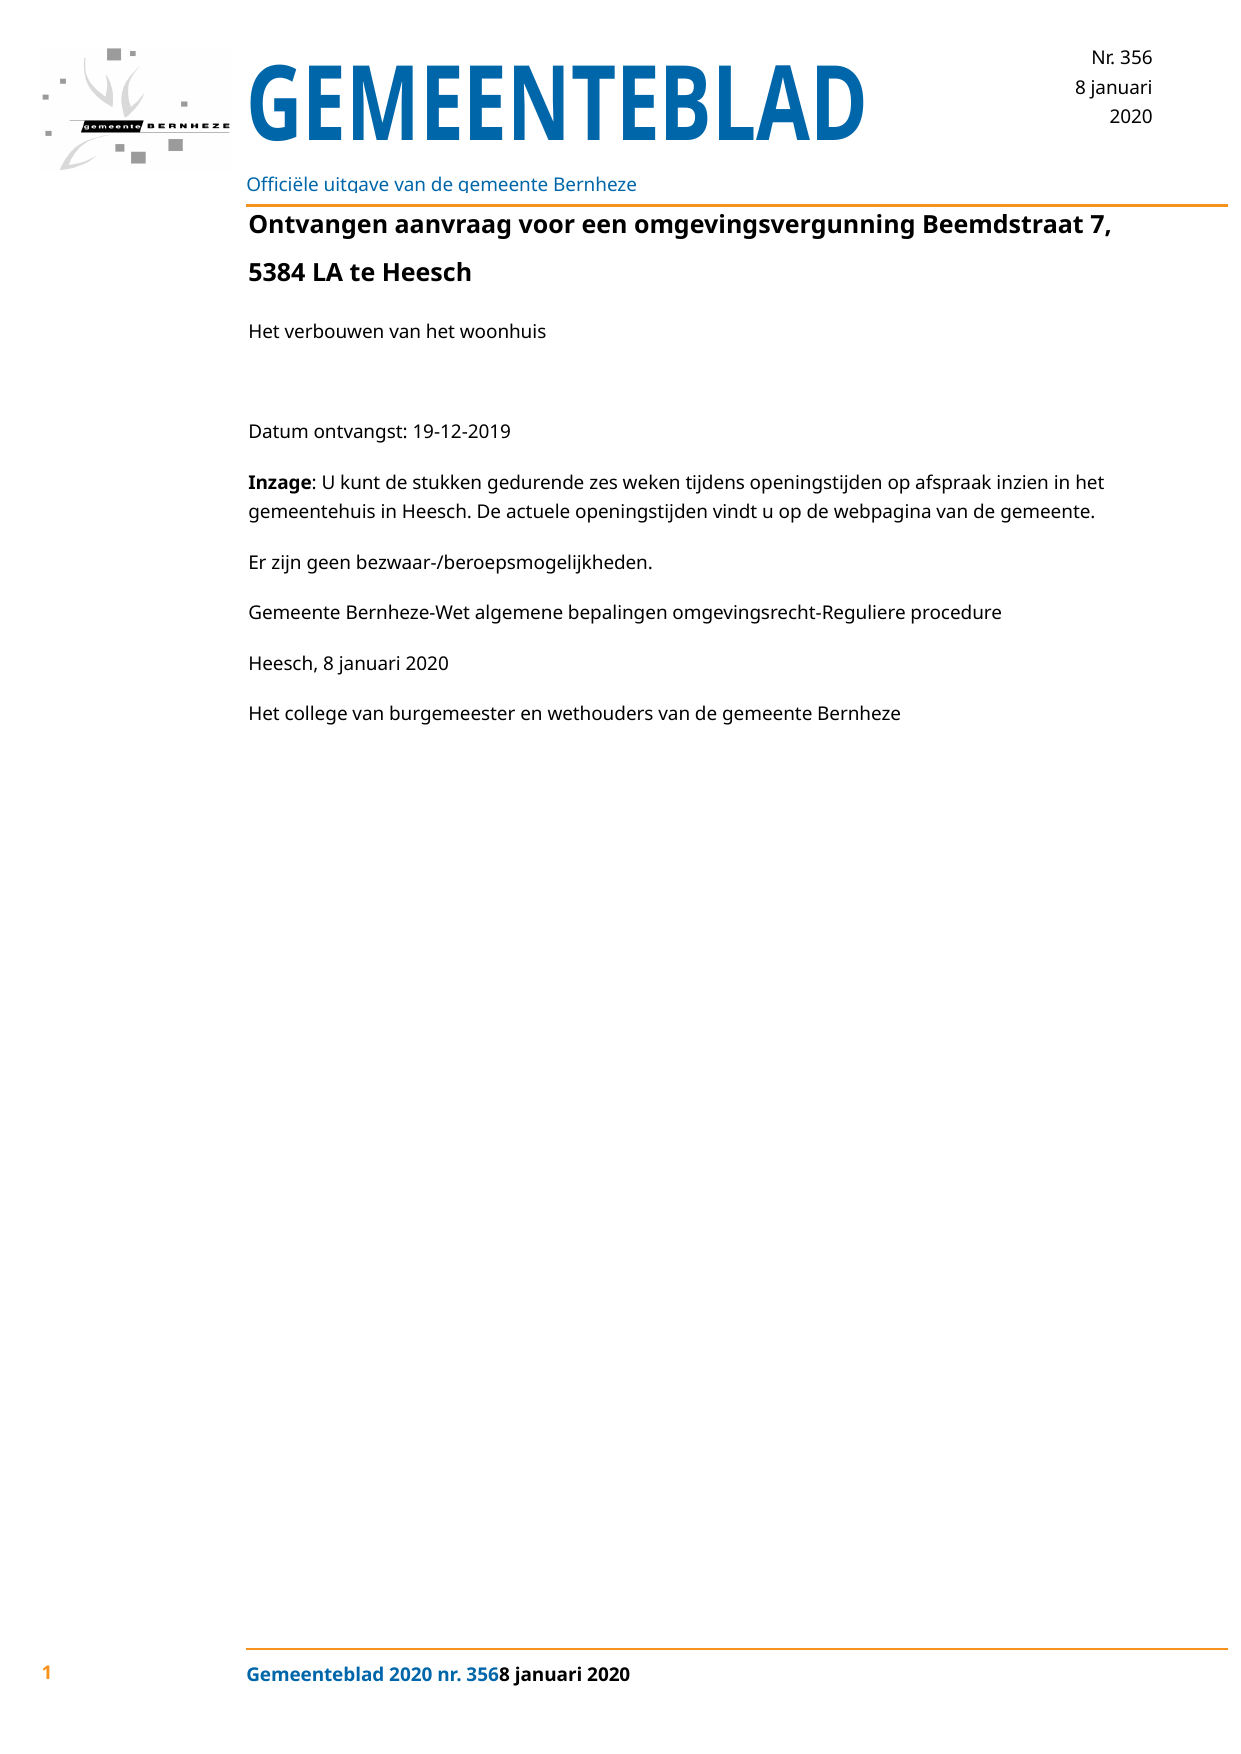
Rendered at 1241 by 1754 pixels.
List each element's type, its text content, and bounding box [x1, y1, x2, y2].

text Ontvangen aanvraag voor een omgevingsvergunning Beemdstraat 7, 5384 LA te Heesch [248, 207, 1152, 288]
text Datum ontvangst: 19-12-2019 [248, 419, 1152, 444]
text Heesch, 8 januari 2020 [248, 650, 1152, 676]
text Inzage: U kunt de stukken gedurende zes weken tijdens openingstijden op afspraak inzien in het gemeentehuis in Heesch. De actuele openingstijden vindt u op de webpagina van de gemeente. [248, 469, 1152, 524]
text Het college van burgemeester en wethouders van de gemeente Bernheze [248, 700, 1152, 726]
text Gemeente Bernheze-Wet algemene bepalingen omgevingsrecht-Reguliere procedure [248, 599, 1152, 625]
picture [41, 47, 231, 172]
text Het verbouwen van het woonhuis [248, 318, 1152, 344]
text Er zijn geen bezwaar-/beroepsmogelijkheden. [248, 549, 1152, 575]
